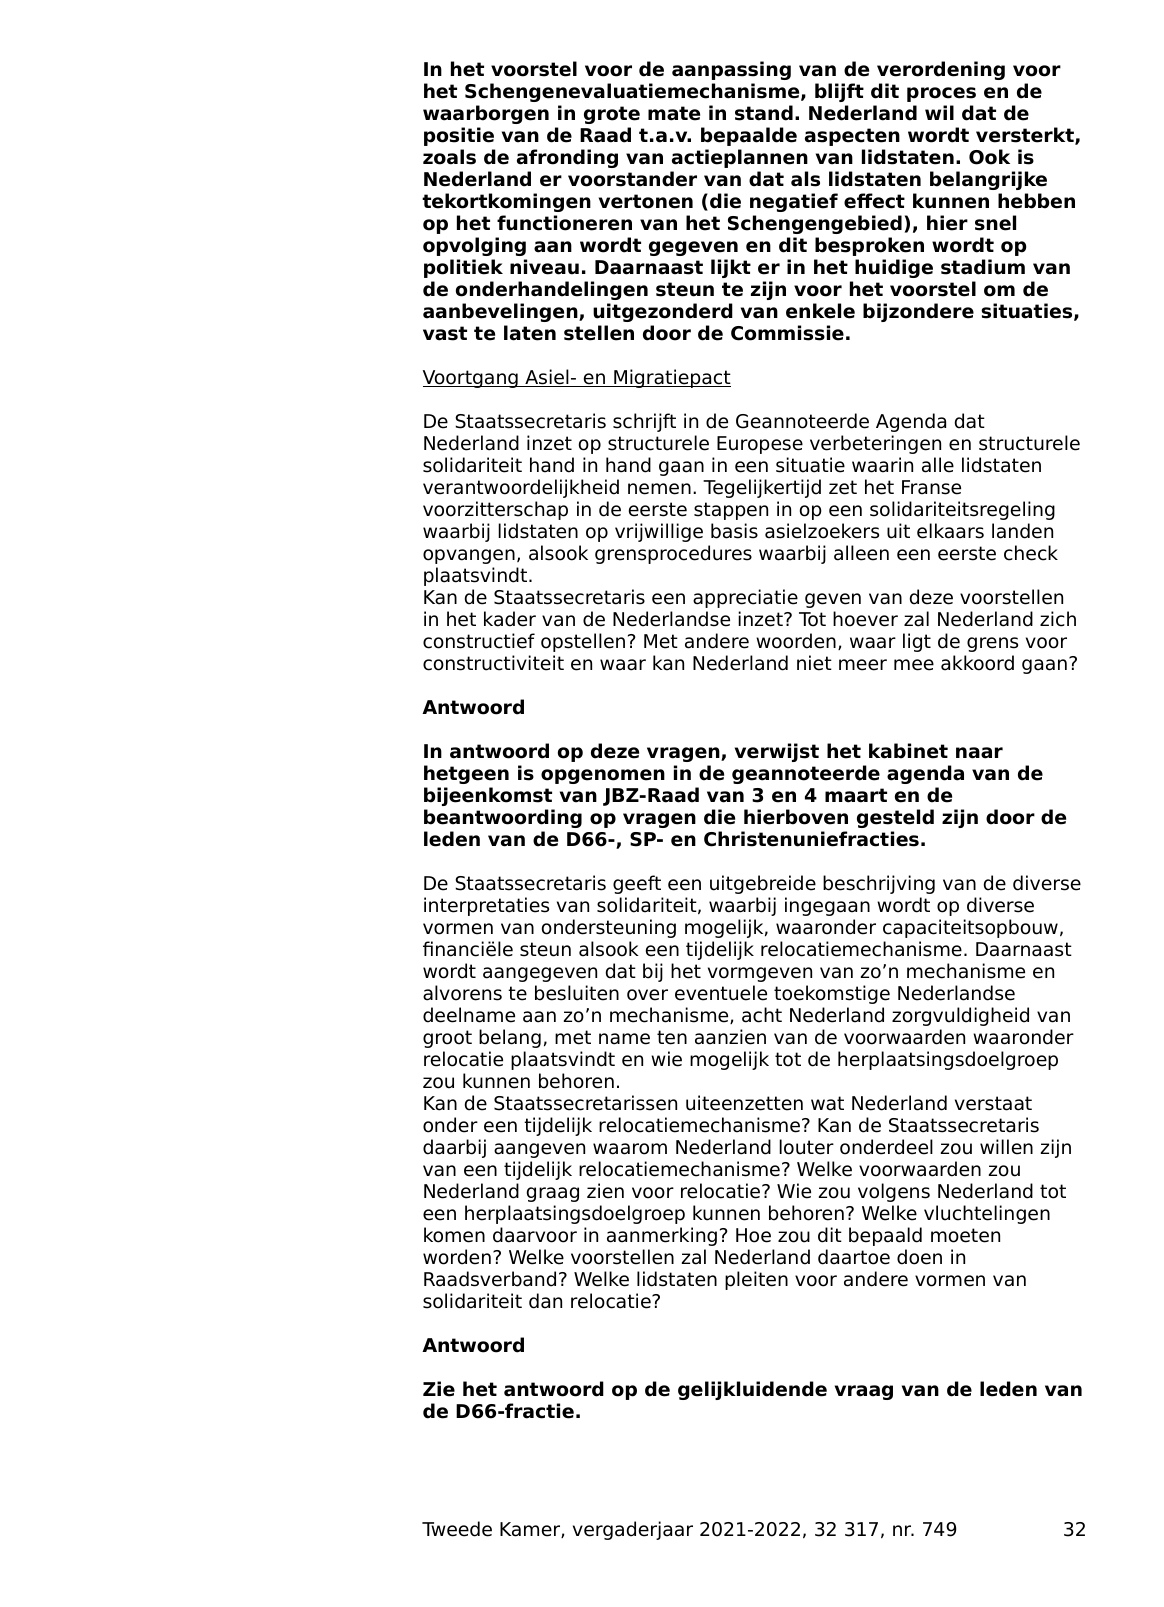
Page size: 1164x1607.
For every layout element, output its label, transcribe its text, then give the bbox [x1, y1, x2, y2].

subtitle Antwoord [422, 697, 1087, 719]
text De Staatssecretaris schrijft in de Geannoteerde Agenda dat Nederland inzet op structurele Europese verbeteringen en structurele solidariteit hand in hand gaan in een situatie waarin alle lidstaten verantwoordelijkheid nemen. Tegelijkertijd zet het Franse voorzitterschap in de eerste stappen in op een solidariteitsregeling waarbij lidstaten op vrijwillige basis asielzoekers uit elkaars landen opvangen, alsook grensprocedures waarbij alleen een eerste check plaatsvindt. [422, 411, 1087, 587]
subtitle Voortgang Asiel- en Migratiepact [422, 367, 1087, 389]
text De Staatssecretaris geeft een uitgebreide beschrijving van de diverse interpretaties van solidariteit, waarbij ingegaan wordt op diverse vormen van ondersteuning mogelijk, waaronder capaciteitsopbouw, financiële steun alsook een tijdelijk relocatiemechanisme. Daarnaast wordt aangegeven dat bij het vormgeven van zo’n mechanisme en alvorens te besluiten over eventuele toekomstige Nederlandse deelname aan zo’n mechanisme, acht Nederland zorgvuldigheid van groot belang, met name ten aanzien van de voorwaarden waaronder relocatie plaatsvindt en wie mogelijk tot de herplaatsingsdoelgroep zou kunnen behoren. [422, 873, 1087, 1093]
text In het voorstel voor de aanpassing van de verordening voor het Schengenevaluatiemechanisme, blijft dit proces en de waarborgen in grote mate in stand. Nederland wil dat de positie van de Raad t.a.v. bepaalde aspecten wordt versterkt, zoals de afronding van actieplannen van lidstaten. Ook is Nederland er voorstander van dat als lidstaten belangrijke tekortkomingen vertonen (die negatief effect kunnen hebben op het functioneren van het Schengengebied), hier snel opvolging aan wordt gegeven en dit besproken wordt op politiek niveau. Daarnaast lijkt er in het huidige stadium van de onderhandelingen steun te zijn voor het voorstel om de aanbevelingen, uitgezonderd van enkele bijzondere situaties, vast te laten stellen door de Commissie. [422, 59, 1087, 345]
text Kan de Staatssecretarissen uiteenzetten wat Nederland verstaat onder een tijdelijk relocatiemechanisme? Kan de Staatssecretaris daarbij aangeven waarom Nederland louter onderdeel zou willen zijn van een tijdelijk relocatiemechanisme? Welke voorwaarden zou Nederland graag zien voor relocatie? Wie zou volgens Nederland tot een herplaatsingsdoelgroep kunnen behoren? Welke vluchtelingen komen daarvoor in aanmerking? Hoe zou dit bepaald moeten worden? Welke voorstellen zal Nederland daartoe doen in Raadsverband? Welke lidstaten pleiten voor andere vormen van solidariteit dan relocatie? [422, 1093, 1087, 1313]
subtitle Antwoord [422, 1335, 1087, 1357]
text Zie het antwoord op de gelijkluidende vraag van de leden van de D66-fractie. [422, 1379, 1087, 1423]
text Kan de Staatssecretaris een appreciatie geven van deze voorstellen in het kader van de Nederlandse inzet? Tot hoever zal Nederland zich constructief opstellen? Met andere woorden, waar ligt de grens voor constructiviteit en waar kan Nederland niet meer mee akkoord gaan? [422, 587, 1087, 675]
text In antwoord op deze vragen, verwijst het kabinet naar hetgeen is opgenomen in de geannoteerde agenda van de bijeenkomst van JBZ-Raad van 3 en 4 maart en de beantwoording op vragen die hierboven gesteld zijn door de leden van de D66-, SP- en Christenuniefracties. [422, 741, 1087, 851]
